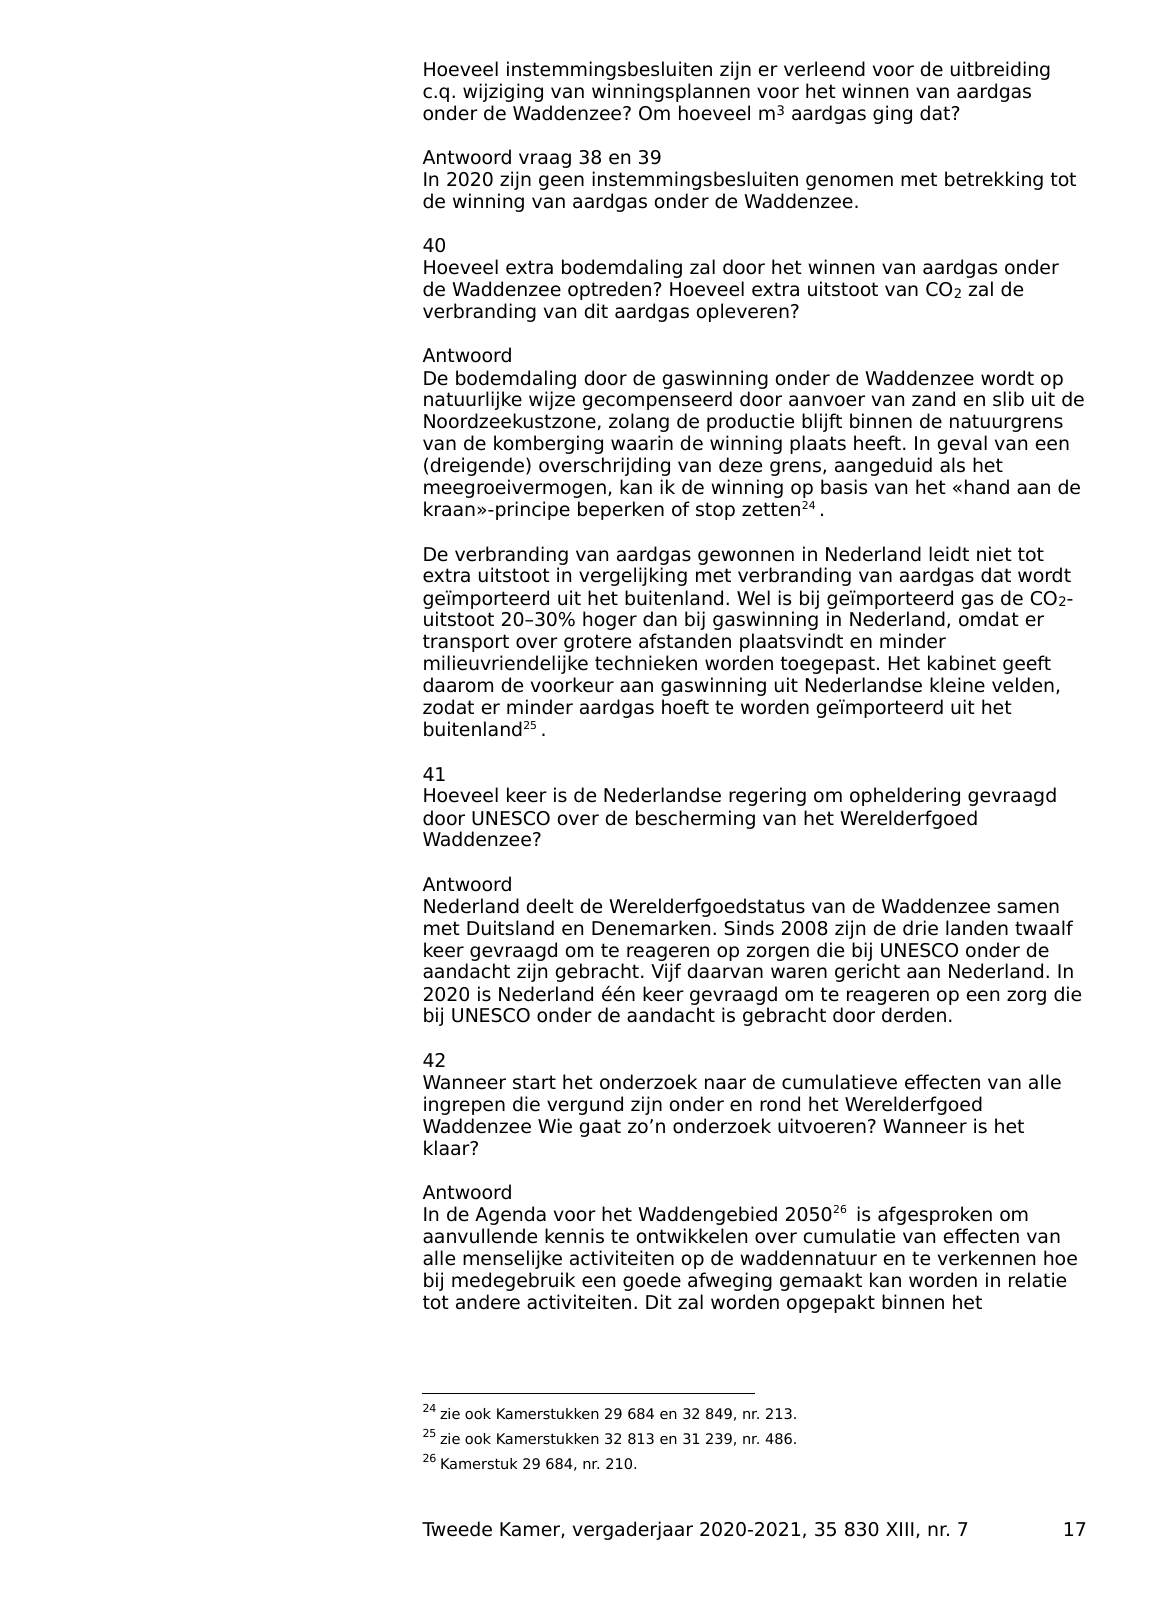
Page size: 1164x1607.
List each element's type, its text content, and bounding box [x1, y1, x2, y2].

text De bodemdaling door de gaswinning onder de Waddenzee wordt op natuurlijke wijze gecompenseerd door aanvoer van zand en slib uit de Noordzeekustzone, zolang de productie blijft binnen de natuurgrens van de komberging waarin de winning plaats heeft. In geval van een (dreigende) overschrijding van deze grens, aangeduid als het meegroeivermogen, kan ik de winning op basis van het «hand aan de kraan»-principe beperken of stop zetten. [422, 367, 1087, 521]
text zie ook Kamerstukken 32 813 en 31 239, nr. 486. [422, 1427, 1087, 1449]
text 41 [422, 763, 1087, 785]
text Kamerstuk 29 684, nr. 210. [422, 1452, 1087, 1474]
text Hoeveel keer is de Nederlandse regering om opheldering gevraagd door UNESCO over de bescherming van het Werelderfgoed Waddenzee? [422, 785, 1087, 851]
text Hoeveel instemmingsbesluiten zijn er verleend voor de uitbreiding c.q. wijziging van winningsplannen voor het winnen van aardgas onder de Waddenzee? Om hoeveel m3 aardgas ging dat? [422, 59, 1087, 125]
text Antwoord [422, 1182, 1087, 1204]
text Antwoord vraag 38 en 39 [422, 147, 1087, 169]
text Hoeveel extra bodemdaling zal door het winnen van aardgas onder de Waddenzee optreden? Hoeveel extra uitstoot van CO2 zal de verbranding van dit aardgas opleveren? [422, 257, 1087, 323]
text Wanneer start het onderzoek naar de cumulatieve effecten van alle ingrepen die vergund zijn onder en rond het Werelderfgoed Waddenzee Wie gaat zo’n onderzoek uitvoeren? Wanneer is het klaar? [422, 1072, 1087, 1159]
text 40 [422, 235, 1087, 257]
text zie ook Kamerstukken 29 684 en 32 849, nr. 213. [422, 1402, 1087, 1424]
text De verbranding van aardgas gewonnen in Nederland leidt niet tot extra uitstoot in vergelijking met verbranding van aardgas dat wordt geïmporteerd uit het buitenland. Wel is bij geïmporteerd gas de CO2-uitstoot 20–30% hoger dan bij gaswinning in Nederland, omdat er transport over grotere afstanden plaatsvindt en minder milieuvriendelijke technieken worden toegepast. Het kabinet geeft daarom de voorkeur aan gaswinning uit Nederlandse kleine velden, zodat er minder aardgas hoeft te worden geïmporteerd uit het buitenland. [422, 543, 1087, 741]
text Nederland deelt de Werelderfgoedstatus van de Waddenzee samen met Duitsland en Denemarken. Sinds 2008 zijn de drie landen twaalf keer gevraagd om te reageren op zorgen die bij UNESCO onder de aandacht zijn gebracht. Vijf daarvan waren gericht aan Nederland. In 2020 is Nederland één keer gevraagd om te reageren op een zorg die bij UNESCO onder de aandacht is gebracht door derden. [422, 896, 1087, 1027]
text 42 [422, 1049, 1087, 1072]
text In 2020 zijn geen instemmingsbesluiten genomen met betrekking tot de winning van aardgas onder de Waddenzee. [422, 169, 1087, 213]
text In de Agenda voor het Waddengebied 2050 is afgesproken om aanvullende kennis te ontwikkelen over cumulatie van effecten van alle menselijke activiteiten op de waddennatuur en te verkennen hoe bij medegebruik een goede afweging gemaakt kan worden in relatie tot andere activiteiten. Dit zal worden opgepakt binnen het [422, 1204, 1087, 1313]
text Antwoord [422, 345, 1087, 367]
text Antwoord [422, 873, 1087, 896]
